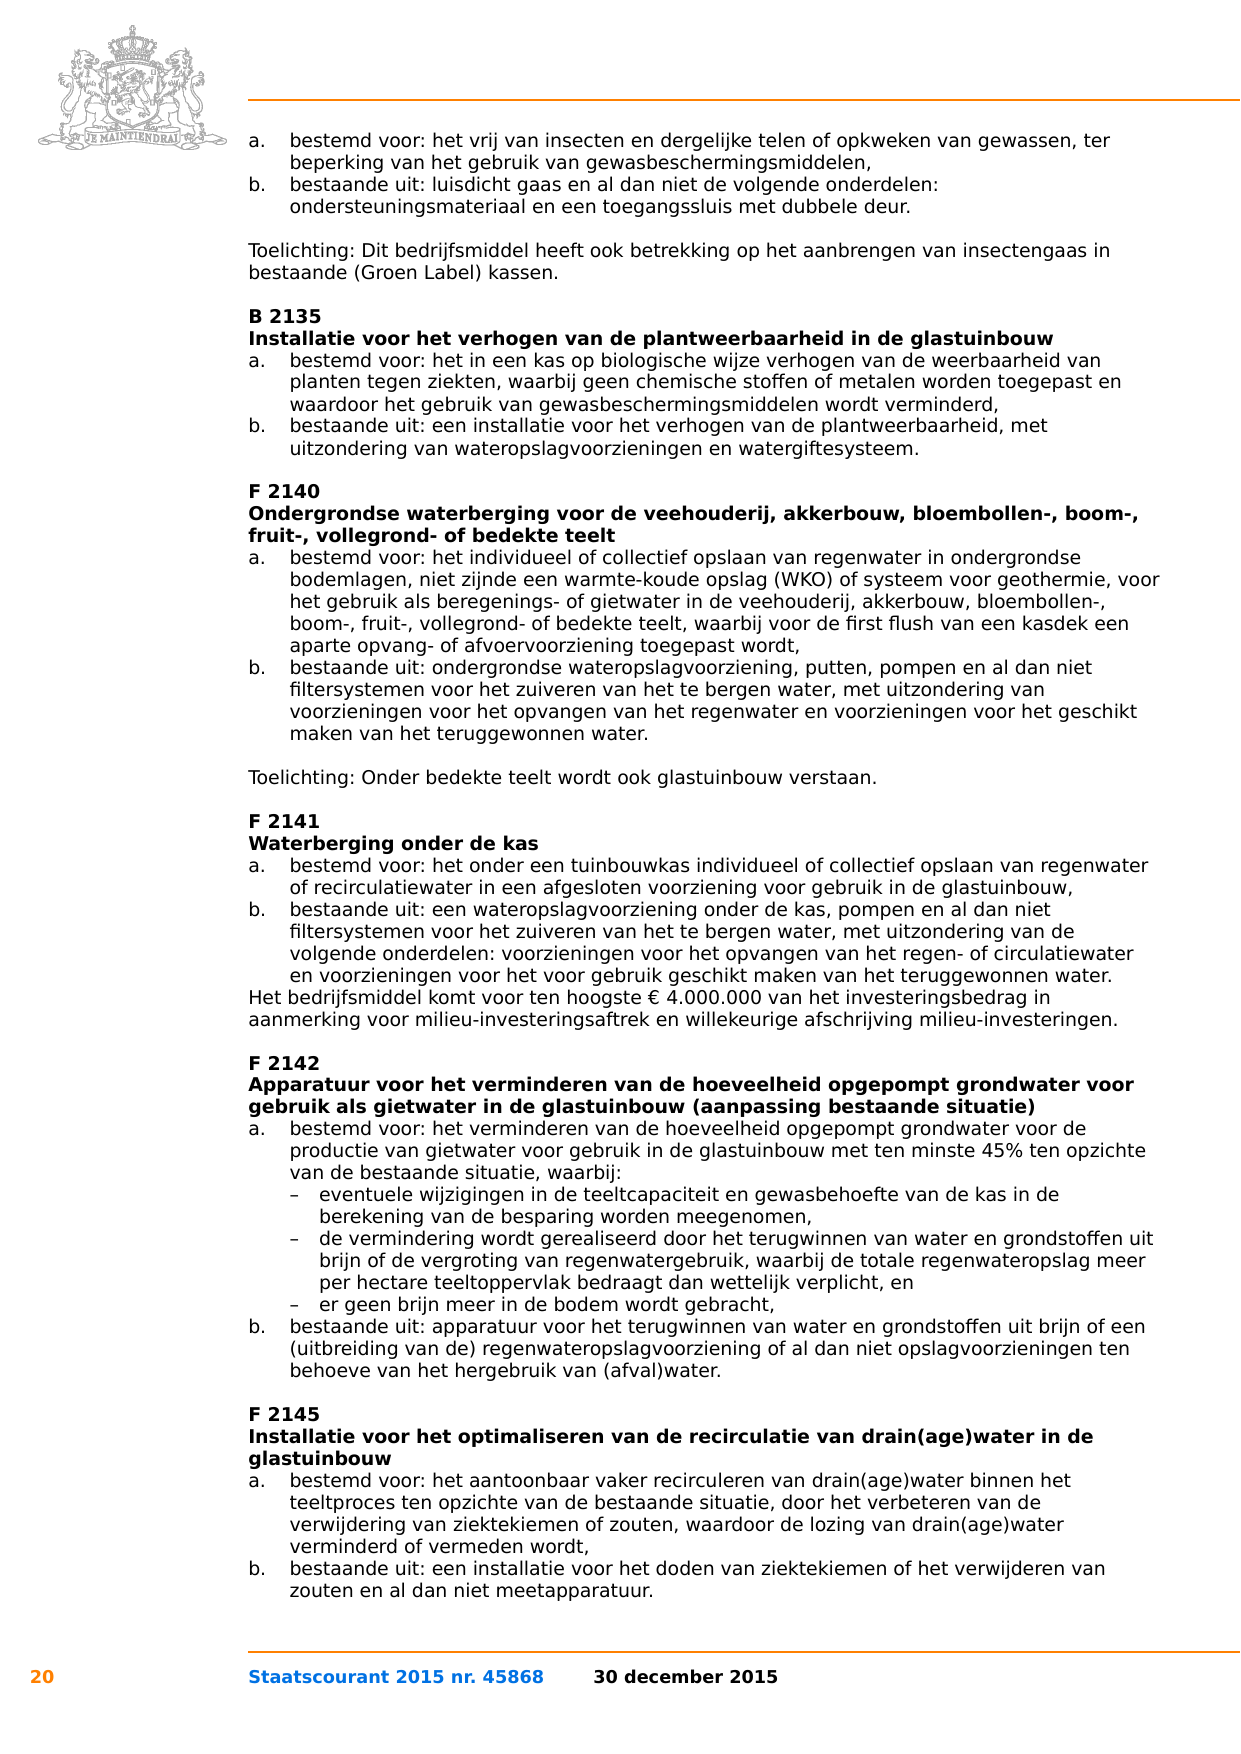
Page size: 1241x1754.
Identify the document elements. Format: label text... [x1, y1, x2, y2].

text B 2135 [248, 306, 1163, 327]
text a. bestemd voor: het verminderen van de hoeveelheid opgepompt grondwater voor de productie van gietwater voor gebruik in de glastuinbouw met ten minste 45% ten opzichte van de bestaande situatie, waarbij: [248, 1118, 1163, 1184]
text F 2140 [248, 481, 1163, 503]
text Toelichting: Dit bedrijfsmiddel heeft ook betrekking op het aanbrengen van insectengaas in bestaande (Groen Label) kassen. [248, 240, 1163, 284]
text b. bestaande uit: een installatie voor het verhogen van de plantweerbaarheid, met uitzondering van wateropslagvoorzieningen en watergiftesysteem. [248, 415, 1163, 459]
text b. bestaande uit: luisdicht gaas en al dan niet de volgende onderdelen: ondersteuningsmateriaal en een toegangssluis met dubbele deur. [248, 174, 1163, 218]
text Installatie voor het verhogen van de plantweerbaarheid in de glastuinbouw [248, 327, 1163, 349]
text b. bestaande uit: apparatuur voor het terugwinnen van water en grondstoffen uit brijn of een (uitbreiding van de) regenwateropslagvoorziening of al dan niet opslagvoorzieningen ten behoeve van het hergebruik van (afval)water. [248, 1316, 1163, 1382]
text Ondergrondse waterberging voor de veehouderij, akkerbouw, bloembollen-, boom-, fruit-, vollegrond- of bedekte teelt [248, 503, 1163, 547]
text Installatie voor het optimaliseren van de recirculatie van drain(age)water in de glastuinbouw [248, 1426, 1163, 1470]
text b. bestaande uit: een wateropslagvoorziening onder de kas, pompen en al dan niet filtersystemen voor het zuiveren van het te bergen water, met uitzondering van de volgende onderdelen: voorzieningen voor het opvangen van het regen- of circulatiewater en voorzieningen voor het voor gebruik geschikt maken van het teruggewonnen water. [248, 899, 1163, 987]
text a. bestemd voor: het aantoonbaar vaker recirculeren van drain(age)water binnen het teeltproces ten opzichte van de bestaande situatie, door het verbeteren van de verwijdering van ziektekiemen of zouten, waardoor de lozing van drain(age)water verminderd of vermeden wordt, [248, 1470, 1163, 1558]
text a. bestemd voor: het individueel of collectief opslaan van regenwater in ondergrondse bodemlagen, niet zijnde een warmte-koude opslag (WKO) of systeem voor geothermie, voor het gebruik als beregenings- of gietwater in de veehouderij, akkerbouw, bloembollen-, boom-, fruit-, vollegrond- of bedekte teelt, waarbij voor de first flush van een kasdek een aparte opvang- of afvoervoorziening toegepast wordt, [248, 547, 1163, 657]
text – er geen brijn meer in de bodem wordt gebracht, [289, 1294, 1163, 1316]
text b. bestaande uit: een installatie voor het doden van ziektekiemen of het verwijderen van zouten en al dan niet meetapparatuur. [248, 1558, 1163, 1602]
text Waterberging onder de kas [248, 833, 1163, 855]
text Het bedrijfsmiddel komt voor ten hoogste € 4.000.000 van het investeringsbedrag in aanmerking voor milieu-investeringsaftrek en willekeurige afschrijving milieu-investeringen. [248, 987, 1163, 1031]
picture [38, 25, 227, 150]
text Apparatuur voor het verminderen van de hoeveelheid opgepompt grondwater voor gebruik als gietwater in de glastuinbouw (aanpassing bestaande situatie) [248, 1074, 1163, 1118]
text F 2141 [248, 811, 1163, 833]
text b. bestaande uit: ondergrondse wateropslagvoorziening, putten, pompen en al dan niet filtersystemen voor het zuiveren van het te bergen water, met uitzondering van voorzieningen voor het opvangen van het regenwater en voorzieningen voor het geschikt maken van het teruggewonnen water. [248, 657, 1163, 745]
text – de vermindering wordt gerealiseerd door het terugwinnen van water en grondstoffen uit brijn of de vergroting van regenwatergebruik, waarbij de totale regenwateropslag meer per hectare teeltoppervlak bedraagt dan wettelijk verplicht, en [289, 1228, 1163, 1294]
text a. bestemd voor: het vrij van insecten en dergelijke telen of opkweken van gewassen, ter beperking van het gebruik van gewasbeschermingsmiddelen, [248, 130, 1163, 174]
text Toelichting: Onder bedekte teelt wordt ook glastuinbouw verstaan. [248, 767, 1163, 789]
text F 2142 [248, 1052, 1163, 1074]
text F 2145 [248, 1404, 1163, 1426]
text a. bestemd voor: het onder een tuinbouwkas individueel of collectief opslaan van regenwater of recirculatiewater in een afgesloten voorziening voor gebruik in de glastuinbouw, [248, 855, 1163, 899]
text a. bestemd voor: het in een kas op biologische wijze verhogen van de weerbaarheid van planten tegen ziekten, waarbij geen chemische stoffen of metalen worden toegepast en waardoor het gebruik van gewasbeschermingsmiddelen wordt verminderd, [248, 349, 1163, 415]
text – eventuele wijzigingen in de teeltcapaciteit en gewasbehoefte van de kas in de berekening van de besparing worden meegenomen, [289, 1184, 1163, 1228]
